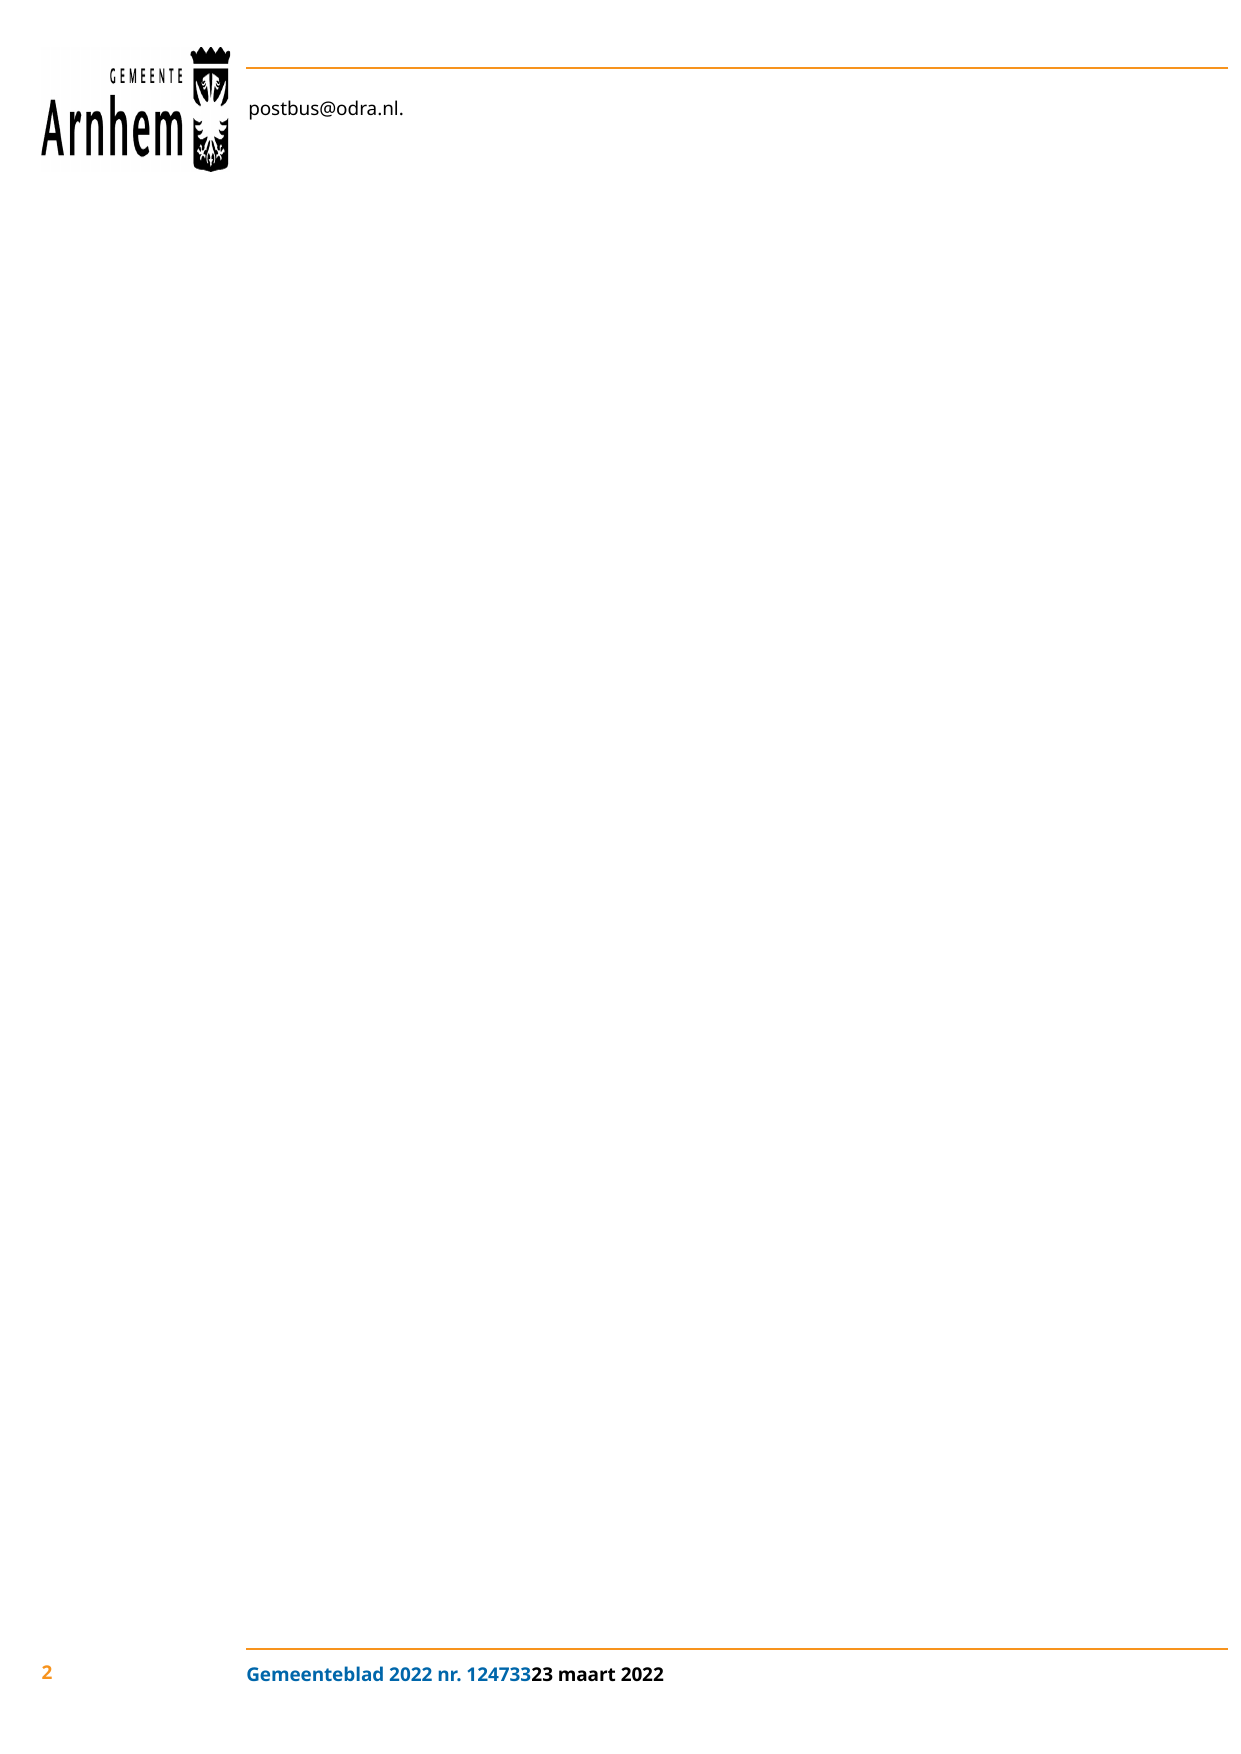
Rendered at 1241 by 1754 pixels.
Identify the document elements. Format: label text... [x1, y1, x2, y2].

text postbus@odra.nl. [248, 95, 1152, 121]
picture [41, 47, 231, 172]
